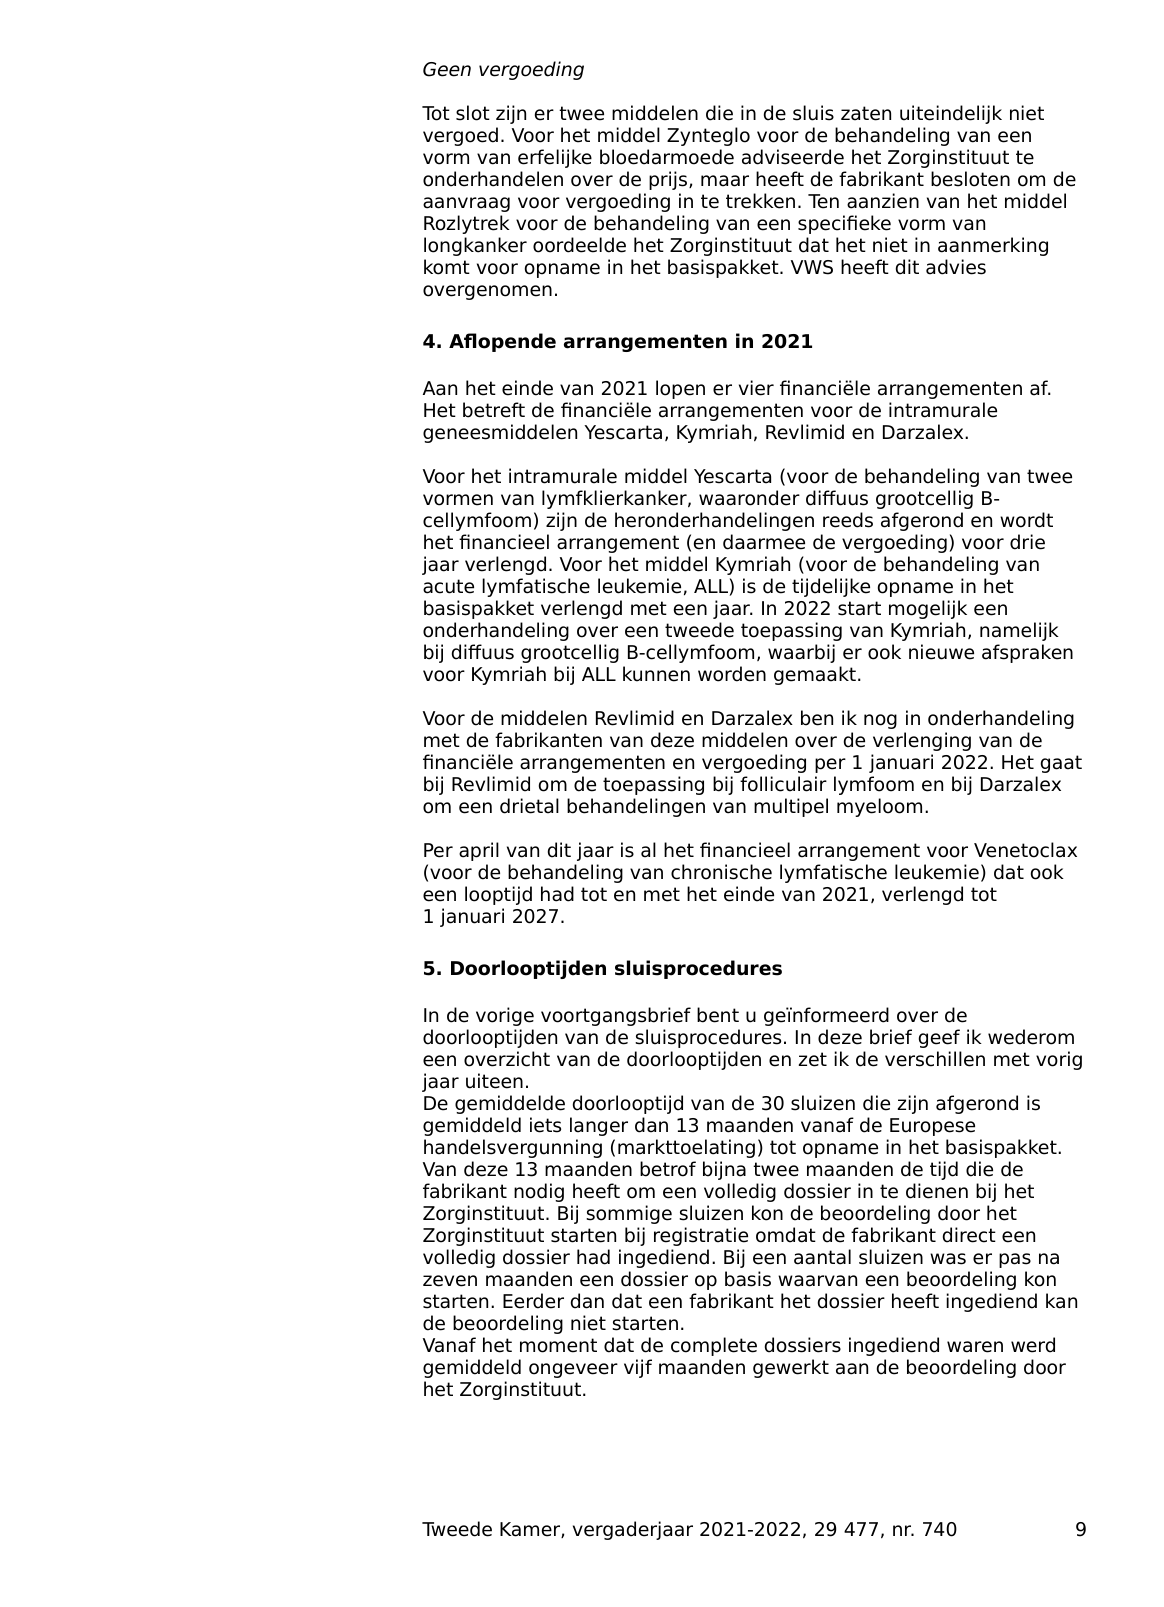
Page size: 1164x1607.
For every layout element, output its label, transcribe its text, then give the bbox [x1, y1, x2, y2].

text Per april van dit jaar is al het financieel arrangement voor Venetoclax (voor de behandeling van chronische lymfatische leukemie) dat ook een looptijd had tot en met het einde van 2021, verlengd tot 1 januari 2027. [422, 840, 1087, 928]
text Van deze 13 maanden betrof bijna twee maanden de tijd die de fabrikant nodig heeft om een volledig dossier in te dienen bij het Zorginstituut. Bij sommige sluizen kon de beoordeling door het Zorginstituut starten bij registratie omdat de fabrikant direct een volledig dossier had ingediend. Bij een aantal sluizen was er pas na zeven maanden een dossier op basis waarvan een beoordeling kon starten. Eerder dan dat een fabrikant het dossier heeft ingediend kan de beoordeling niet starten. [422, 1159, 1087, 1335]
text Tot slot zijn er twee middelen die in de sluis zaten uiteindelijk niet vergoed. Voor het middel Zynteglo voor de behandeling van een vorm van erfelijke bloedarmoede adviseerde het Zorginstituut te onderhandelen over de prijs, maar heeft de fabrikant besloten om de aanvraag voor vergoeding in te trekken. Ten aanzien van het middel Rozlytrek voor de behandeling van een specifieke vorm van longkanker oordeelde het Zorginstituut dat het niet in aanmerking komt voor opname in het basispakket. VWS heeft dit advies overgenomen. [422, 103, 1087, 301]
text Voor het intramurale middel Yescarta (voor de behandeling van twee vormen van lymfklierkanker, waaronder diffuus grootcellig B-cellymfoom) zijn de heronderhandelingen reeds afgerond en wordt het financieel arrangement (en daarmee de vergoeding) voor drie jaar verlengd. Voor het middel Kymriah (voor de behandeling van acute lymfatische leukemie, ALL) is de tijdelijke opname in het basispakket verlengd met een jaar. In 2022 start mogelijk een onderhandeling over een tweede toepassing van Kymriah, namelijk bij diffuus grootcellig B-cellymfoom, waarbij er ook nieuwe afspraken voor Kymriah bij ALL kunnen worden gemaakt. [422, 466, 1087, 686]
subtitle 5. Doorlooptijden sluisprocedures [422, 958, 1087, 980]
text Vanaf het moment dat de complete dossiers ingediend waren werd gemiddeld ongeveer vijf maanden gewerkt aan de beoordeling door het Zorginstituut. [422, 1335, 1087, 1401]
subtitle 4. Aflopende arrangementen in 2021 [422, 331, 1087, 353]
subtitle Geen vergoeding [422, 59, 1087, 81]
text Aan het einde van 2021 lopen er vier financiële arrangementen af. Het betreft de financiële arrangementen voor de intramurale geneesmiddelen Yescarta, Kymriah, Revlimid en Darzalex. [422, 378, 1087, 444]
text De gemiddelde doorlooptijd van de 30 sluizen die zijn afgerond is gemiddeld iets langer dan 13 maanden vanaf de Europese handelsvergunning (markttoelating) tot opname in het basispakket. [422, 1093, 1087, 1159]
text In de vorige voortgangsbrief bent u geïnformeerd over de doorlooptijden van de sluisprocedures. In deze brief geef ik wederom een overzicht van de doorlooptijden en zet ik de verschillen met vorig jaar uiteen. [422, 1005, 1087, 1093]
text Voor de middelen Revlimid en Darzalex ben ik nog in onderhandeling met de fabrikanten van deze middelen over de verlenging van de financiële arrangementen en vergoeding per 1 januari 2022. Het gaat bij Revlimid om de toepassing bij folliculair lymfoom en bij Darzalex om een drietal behandelingen van multipel myeloom. [422, 708, 1087, 818]
